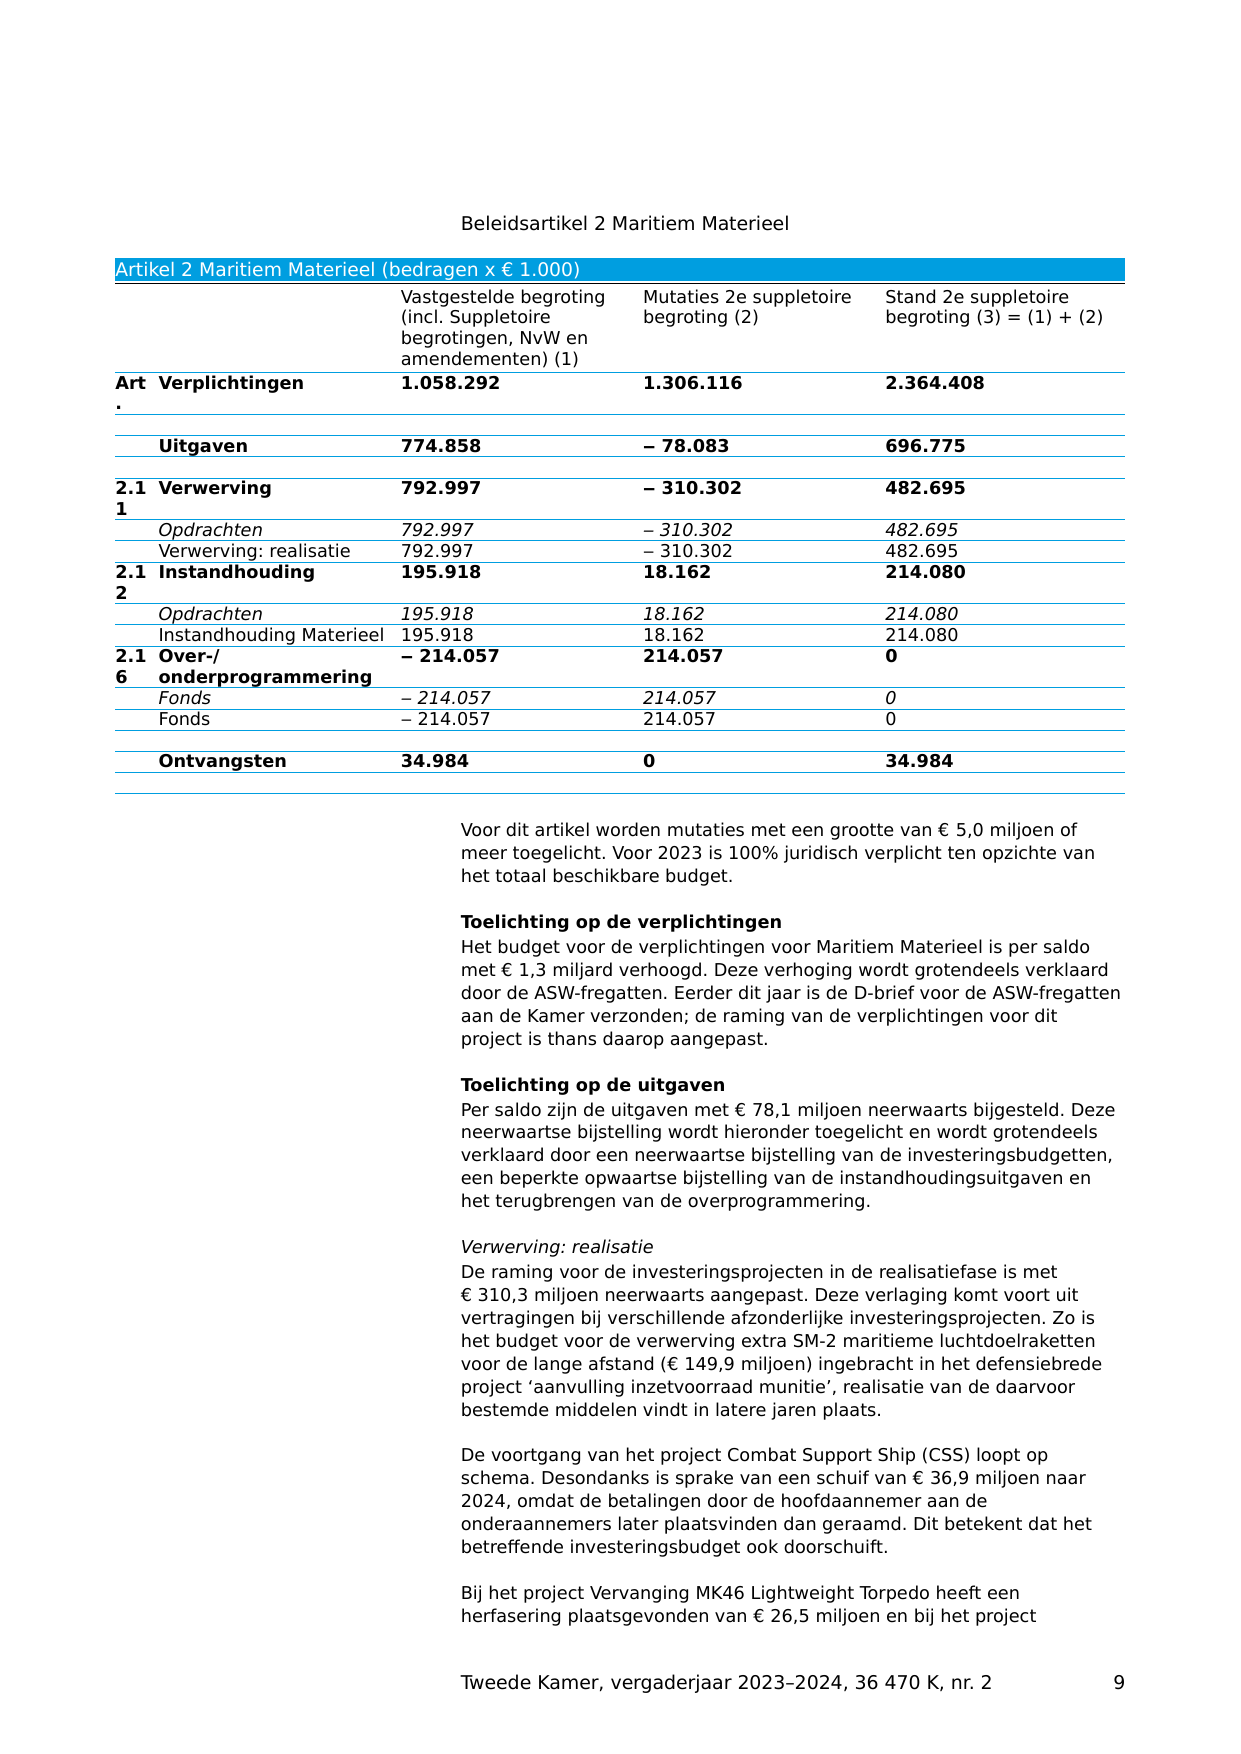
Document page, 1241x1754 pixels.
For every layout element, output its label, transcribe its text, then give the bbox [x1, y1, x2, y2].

table_cell [115, 710, 155, 729]
table_cell [115, 520, 155, 540]
table_cell [115, 731, 155, 751]
table_cell Verwerving: realisatie [155, 541, 398, 561]
table_cell 482.695 [882, 520, 1125, 540]
text Toelichting op de verplichtingen [461, 910, 1125, 933]
table_cell [398, 773, 640, 793]
table_cell 792.997 [398, 520, 640, 540]
table_cell ‒ 310.302 [640, 479, 882, 519]
table_cell 2.11 [115, 479, 155, 519]
table_cell ‒ 214.057 [398, 647, 640, 687]
table_cell [398, 731, 640, 751]
table_cell 482.695 [882, 541, 1125, 561]
table_cell 792.997 [398, 541, 640, 561]
table_cell Mutaties 2e suppletoire begroting (2) [640, 284, 882, 372]
table_cell Ontvangsten [155, 752, 398, 772]
table_cell [155, 284, 398, 372]
table_cell 1.306.116 [640, 373, 882, 414]
table_cell [155, 731, 398, 751]
table_cell 482.695 [882, 479, 1125, 519]
table_cell ‒ 214.057 [398, 710, 640, 729]
table_cell 696.775 [882, 436, 1125, 456]
table_cell 214.080 [882, 625, 1125, 646]
table_cell Fonds [155, 688, 398, 708]
table_cell [640, 731, 882, 751]
table_cell [640, 415, 882, 435]
table_cell 195.918 [398, 563, 640, 603]
table_cell [882, 415, 1125, 435]
table_cell Verwerving [155, 479, 398, 519]
table_cell [115, 541, 155, 561]
table_cell Fonds [155, 710, 398, 729]
table_cell [882, 773, 1125, 793]
table_cell [115, 625, 155, 646]
table_cell 34.984 [398, 752, 640, 772]
table_cell 214.057 [640, 710, 882, 729]
table_cell 214.080 [882, 563, 1125, 603]
table_cell [882, 457, 1125, 477]
table_cell ‒ 214.057 [398, 688, 640, 708]
table_cell ‒ 310.302 [640, 541, 882, 561]
table_cell 18.162 [640, 563, 882, 603]
table_cell 774.858 [398, 436, 640, 456]
table_cell ‒ 310.302 [640, 520, 882, 540]
table_cell 2.16 [115, 647, 155, 687]
table_cell 0 [640, 752, 882, 772]
table_cell Instandhouding [155, 563, 398, 603]
table_cell [115, 752, 155, 772]
table_cell 2.364.408 [882, 373, 1125, 414]
table_cell 0 [882, 688, 1125, 708]
text Verwerving: realisatie [461, 1235, 1125, 1258]
table_cell [115, 284, 155, 372]
table_cell [155, 415, 398, 435]
table_cell 18.162 [640, 604, 882, 624]
table_cell [115, 415, 155, 435]
table_cell 0 [882, 710, 1125, 729]
table_cell 214.057 [640, 688, 882, 708]
table_cell 18.162 [640, 625, 882, 646]
table_cell [155, 773, 398, 793]
text De raming voor de investeringsprojecten in de realisatiefase is met € 310,3 miljoen neerwaarts aangepast. Deze verlaging komt voort uit vertragingen bĳ verschillende afzonderlĳke investeringsprojecten. Zo is het budget voor de verwerving extra SM-2 maritieme luchtdoelraketten voor de lange afstand (€ 149,9 miljoen) ingebracht in het defensiebrede project ‘aanvulling inzetvoorraad munitie’, realisatie van de daarvoor bestemde middelen vindt in latere jaren plaats. [461, 1260, 1125, 1421]
table_cell Art. [115, 373, 155, 414]
table_cell 2.12 [115, 563, 155, 603]
table_cell [115, 604, 155, 624]
table_cell 34.984 [882, 752, 1125, 772]
table_cell [115, 773, 155, 793]
table_cell Uitgaven [155, 436, 398, 456]
table_cell [155, 457, 398, 477]
table_cell 214.080 [882, 604, 1125, 624]
table_cell Opdrachten [155, 604, 398, 624]
text Toelichting op de uitgaven [461, 1073, 1125, 1096]
table_cell [640, 773, 882, 793]
table_cell [115, 436, 155, 456]
table_cell 792.997 [398, 479, 640, 519]
table_cell [640, 457, 882, 477]
table_cell Instandhouding Materieel [155, 625, 398, 646]
table_cell 214.057 [640, 647, 882, 687]
text Het budget voor de verplichtingen voor Maritiem Materieel is per saldo met € 1,3 miljard verhoogd. Deze verhoging wordt grotendeels verklaard door de ASW-fregatten. Eerder dit jaar is de D-brief voor de ASW-fregatten aan de Kamer verzonden; de raming van de verplichtingen voor dit project is thans daarop aangepast. [461, 935, 1125, 1050]
table_cell Stand 2e suppletoire begroting (3) = (1) + (2) [882, 284, 1125, 372]
text Voor dit artikel worden mutaties met een grootte van € 5,0 miljoen of meer toegelicht. Voor 2023 is 100% juridisch verplicht ten opzichte van het totaal beschikbare budget. [461, 818, 1125, 887]
table_cell 0 [882, 647, 1125, 687]
text Per saldo zijn de uitgaven met € 78,1 miljoen neerwaarts bijgesteld. Deze neerwaartse bijstelling wordt hieronder toegelicht en wordt grotendeels verklaard door een neerwaartse bijstelling van de investeringsbudgetten, een beperkte opwaartse bijstelling van de instandhoudingsuitgaven en het terugbrengen van de overprogrammering. [461, 1098, 1125, 1212]
table_cell [115, 688, 155, 708]
table_cell [882, 731, 1125, 751]
table_cell [398, 457, 640, 477]
table_cell 1.058.292 [398, 373, 640, 414]
table_cell 195.918 [398, 604, 640, 624]
text Bij het project Vervanging MK46 Lightweight Torpedo heeft een herfasering plaatsgevonden van € 26,5 miljoen en bij het project [461, 1581, 1125, 1627]
table_cell Over-/ onderprogrammering [155, 647, 398, 687]
title Beleidsartikel 2 Maritiem Materieel [461, 213, 1125, 235]
table_cell ‒ 78.083 [640, 436, 882, 456]
table_cell Opdrachten [155, 520, 398, 540]
table_cell Vastgestelde begroting (incl. Suppletoire begrotingen, NvW en amendementen) (1) [398, 284, 640, 372]
table_cell [115, 457, 155, 477]
text De voortgang van het project Combat Support Ship (CSS) loopt op schema. Desondanks is sprake van een schuif van € 36,9 miljoen naar 2024, omdat de betalingen door de hoofdaannemer aan de onderaannemers later plaatsvinden dan geraamd. Dit betekent dat het betreffende investeringsbudget ook doorschuift. [461, 1443, 1125, 1558]
table_cell [398, 415, 640, 435]
table_cell Verplichtingen [155, 373, 398, 414]
table_cell 195.918 [398, 625, 640, 646]
